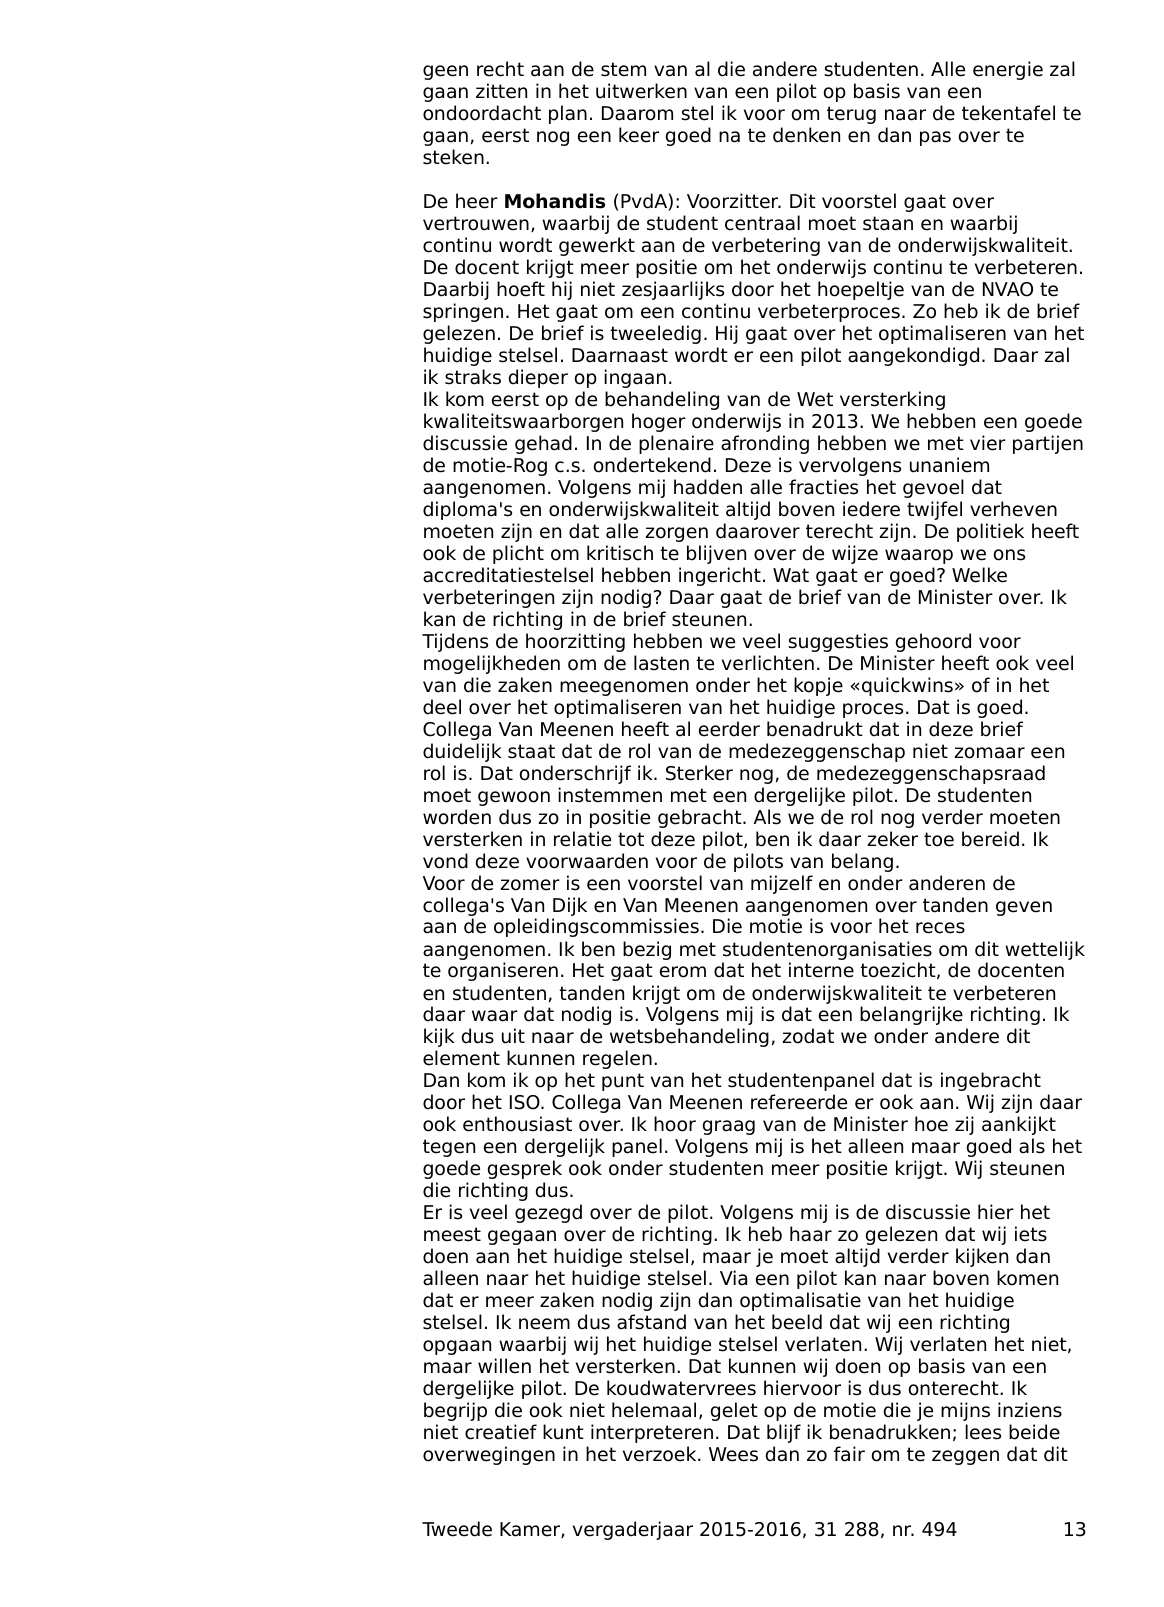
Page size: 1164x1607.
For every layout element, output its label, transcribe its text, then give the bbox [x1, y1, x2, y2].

text De heer Mohandis (PvdA): Voorzitter. Dit voorstel gaat over vertrouwen, waarbij de student centraal moet staan en waarbij continu wordt gewerkt aan de verbetering van de onderwijskwaliteit. De docent krijgt meer positie om het onderwijs continu te verbeteren. Daarbij hoeft hij niet zesjaarlijks door het hoepeltje van de NVAO te springen. Het gaat om een continu verbeterproces. Zo heb ik de brief gelezen. De brief is tweeledig. Hij gaat over het optimaliseren van het huidige stelsel. Daarnaast wordt er een pilot aangekondigd. Daar zal ik straks dieper op ingaan. [422, 191, 1087, 389]
text geen recht aan de stem van al die andere studenten. Alle energie zal gaan zitten in het uitwerken van een pilot op basis van een ondoordacht plan. Daarom stel ik voor om terug naar de tekentafel te gaan, eerst nog een keer goed na te denken en dan pas over te steken. [422, 59, 1087, 169]
text Dan kom ik op het punt van het studentenpanel dat is ingebracht door het ISO. Collega Van Meenen refereerde er ook aan. Wij zijn daar ook enthousiast over. Ik hoor graag van de Minister hoe zij aankijkt tegen een dergelijk panel. Volgens mij is het alleen maar goed als het goede gesprek ook onder studenten meer positie krijgt. Wij steunen die richting dus. [422, 1070, 1087, 1202]
text Voor de zomer is een voorstel van mijzelf en onder anderen de collega's Van Dijk en Van Meenen aangenomen over tanden geven aan de opleidingscommissies. Die motie is voor het reces aangenomen. Ik ben bezig met studentenorganisaties om dit wettelijk te organiseren. Het gaat erom dat het interne toezicht, de docenten en studenten, tanden krijgt om de onderwijskwaliteit te verbeteren daar waar dat nodig is. Volgens mij is dat een belangrijke richting. Ik kijk dus uit naar de wetsbehandeling, zodat we onder andere dit element kunnen regelen. [422, 872, 1087, 1070]
text Ik kom eerst op de behandeling van de Wet versterking kwaliteitswaarborgen hoger onderwijs in 2013. We hebben een goede discussie gehad. In de plenaire afronding hebben we met vier partijen de motie-Rog c.s. ondertekend. Deze is vervolgens unaniem aangenomen. Volgens mij hadden alle fracties het gevoel dat diploma's en onderwijskwaliteit altijd boven iedere twijfel verheven moeten zijn en dat alle zorgen daarover terecht zijn. De politiek heeft ook de plicht om kritisch te blijven over de wijze waarop we ons accreditatiestelsel hebben ingericht. Wat gaat er goed? Welke verbeteringen zijn nodig? Daar gaat de brief van de Minister over. Ik kan de richting in de brief steunen. [422, 389, 1087, 631]
text Er is veel gezegd over de pilot. Volgens mij is de discussie hier het meest gegaan over de richting. Ik heb haar zo gelezen dat wij iets doen aan het huidige stelsel, maar je moet altijd verder kijken dan alleen naar het huidige stelsel. Via een pilot kan naar boven komen dat er meer zaken nodig zijn dan optimalisatie van het huidige stelsel. Ik neem dus afstand van het beeld dat wij een richting opgaan waarbij wij het huidige stelsel verlaten. Wij verlaten het niet, maar willen het versterken. Dat kunnen wij doen op basis van een dergelijke pilot. De koudwatervrees hiervoor is dus onterecht. Ik begrijp die ook niet helemaal, gelet op de motie die je mijns inziens niet creatief kunt interpreteren. Dat blijf ik benadrukken; lees beide overwegingen in het verzoek. Wees dan zo fair om te zeggen dat dit [422, 1202, 1087, 1466]
text Tijdens de hoorzitting hebben we veel suggesties gehoord voor mogelijkheden om de lasten te verlichten. De Minister heeft ook veel van die zaken meegenomen onder het kopje «quickwins» of in het deel over het optimaliseren van het huidige proces. Dat is goed. Collega Van Meenen heeft al eerder benadrukt dat in deze brief duidelijk staat dat de rol van de medezeggenschap niet zomaar een rol is. Dat onderschrijf ik. Sterker nog, de medezeggenschapsraad moet gewoon instemmen met een dergelijke pilot. De studenten worden dus zo in positie gebracht. Als we de rol nog verder moeten versterken in relatie tot deze pilot, ben ik daar zeker toe bereid. Ik vond deze voorwaarden voor de pilots van belang. [422, 631, 1087, 872]
